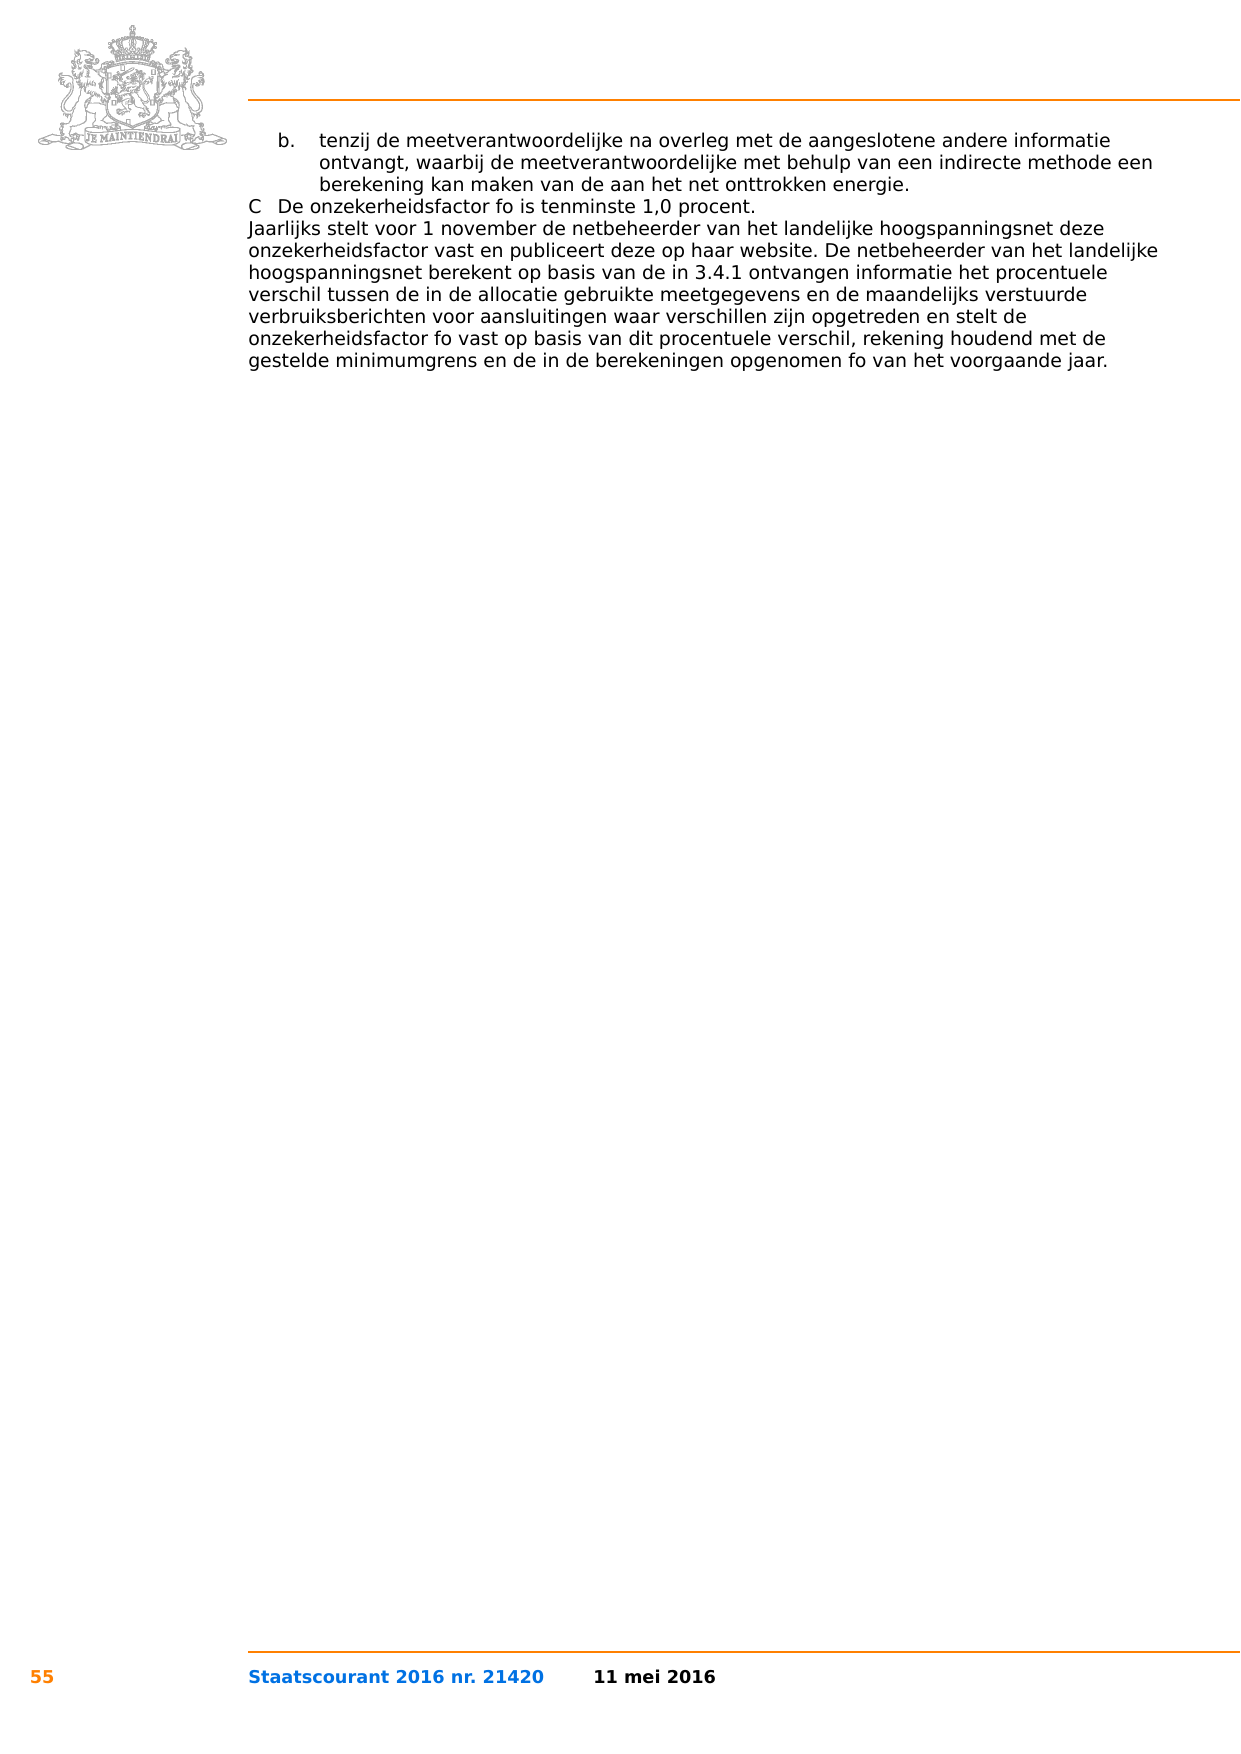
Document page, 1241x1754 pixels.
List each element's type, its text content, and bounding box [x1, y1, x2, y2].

text C De onzekerheidsfactor fo is tenminste 1,0 procent. [248, 196, 1163, 218]
text Jaarlijks stelt voor 1 november de netbeheerder van het landelijke hoogspanningsnet deze onzekerheidsfactor vast en publiceert deze op haar website. De netbeheerder van het landelijke hoogspanningsnet berekent op basis van de in 3.4.1 ontvangen informatie het procentuele verschil tussen de in de allocatie gebruikte meetgegevens en de maandelijks verstuurde verbruiksberichten voor aansluitingen waar verschillen zijn opgetreden en stelt de onzekerheidsfactor fo vast op basis van dit procentuele verschil, rekening houdend met de gestelde minimumgrens en de in de berekeningen opgenomen fo van het voorgaande jaar. [248, 218, 1163, 372]
picture [38, 25, 227, 150]
text b. tenzij de meetverantwoordelijke na overleg met de aangeslotene andere informatie ontvangt, waarbij de meetverantwoordelijke met behulp van een indirecte methode een berekening kan maken van de aan het net onttrokken energie. [277, 130, 1163, 196]
